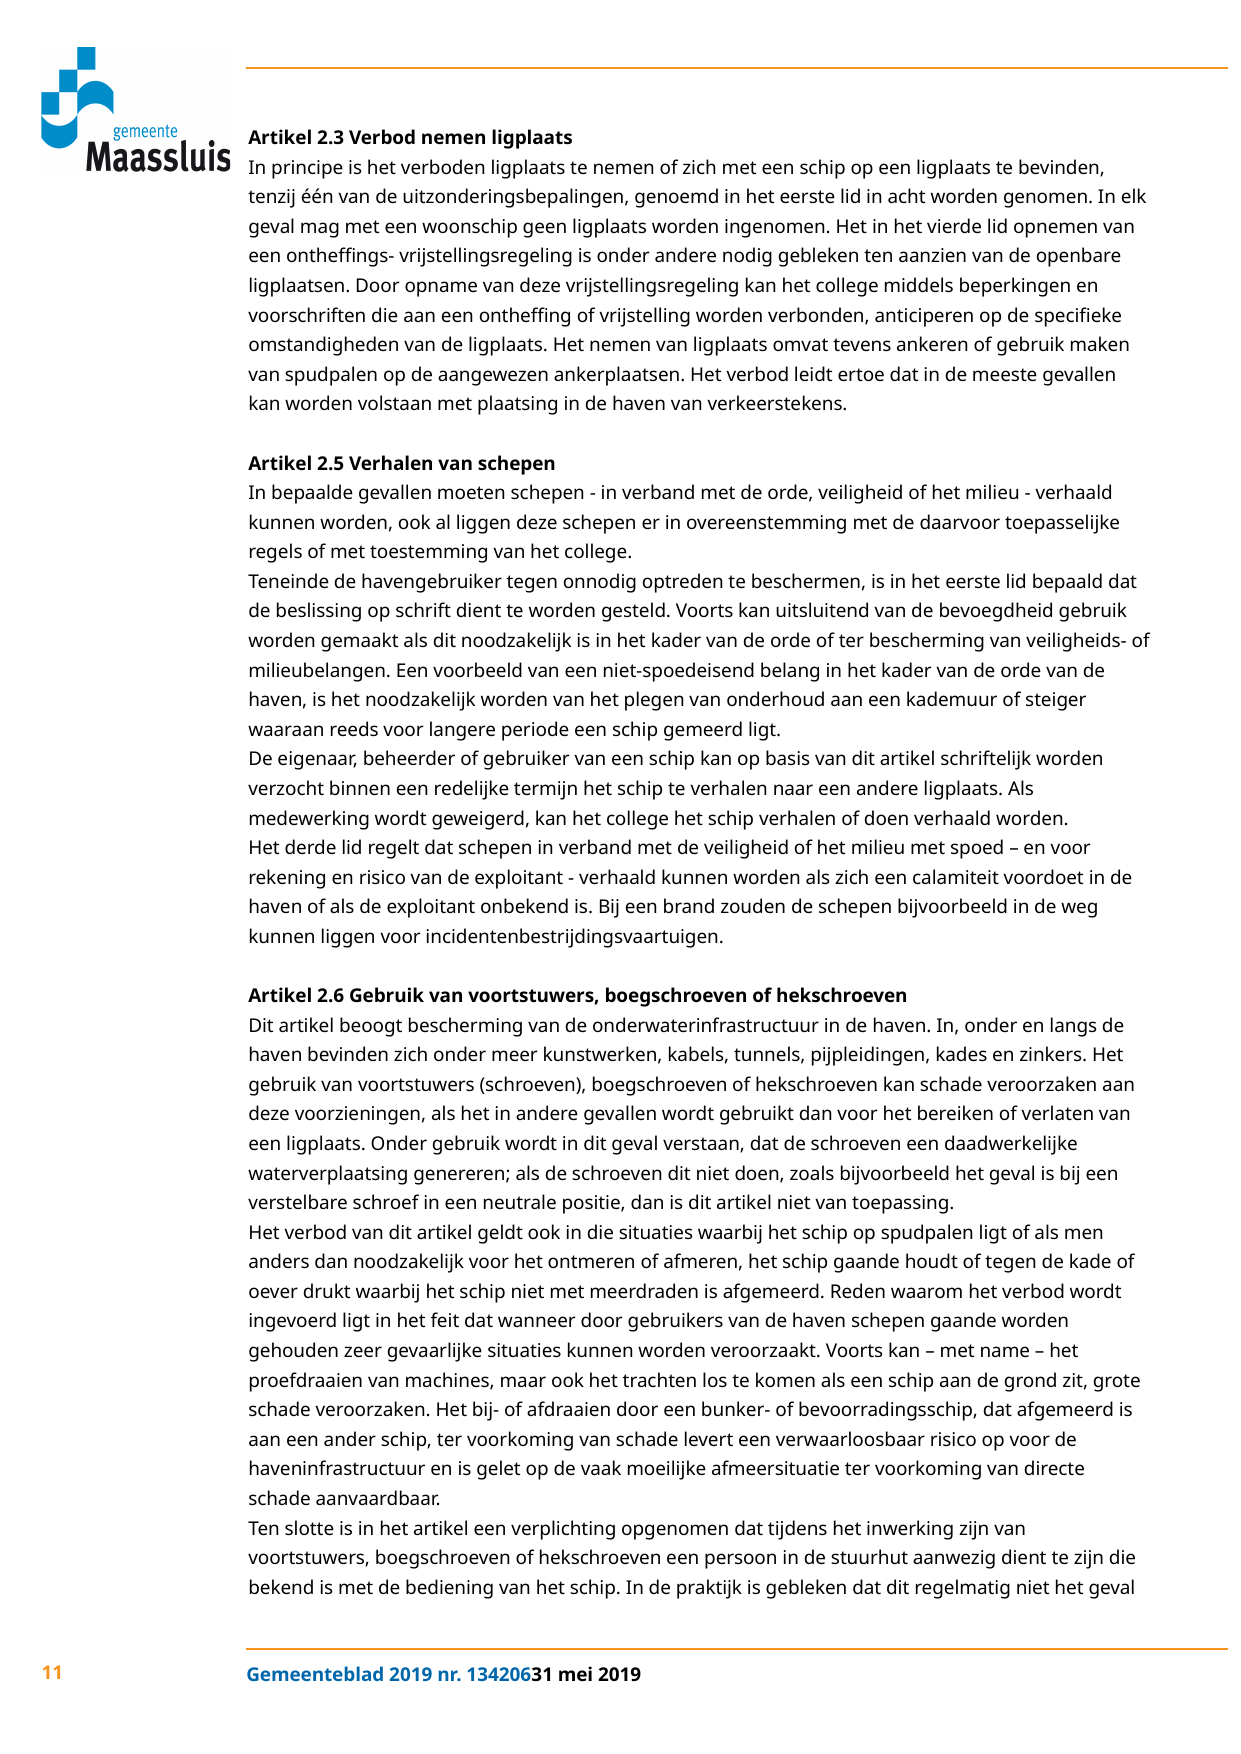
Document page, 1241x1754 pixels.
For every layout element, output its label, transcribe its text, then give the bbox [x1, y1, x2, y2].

picture [41, 47, 231, 172]
text In bepaalde gevallen moeten schepen - in verband met de orde, veiligheid of het milieu - verhaald kunnen worden, ook al liggen deze schepen er in overeenstemming met de daarvoor toepasselijke regels of met toestemming van het college. [248, 479, 1152, 564]
text Ten slotte is in het artikel een verplichting opgenomen dat tijdens het inwerking zijn van voortstuwers, boegschroeven of hekschroeven een persoon in de stuurhut aanwezig dient te zijn die bekend is met de bediening van het schip. In de praktijk is gebleken dat dit regelmatig niet het geval [248, 1515, 1152, 1600]
text Artikel 2.5 Verhalen van schepen [248, 450, 1152, 476]
text In principe is het verboden ligplaats te nemen of zich met een schip op een ligplaats te bevinden, tenzij één van de uitzonderingsbepalingen, genoemd in het eerste lid in acht worden genomen. In elk geval mag met een woonschip geen ligplaats worden ingenomen. Het in het vierde lid opnemen van een ontheffings- vrijstellingsregeling is onder andere nodig gebleken ten aanzien van de openbare ligplaatsen. Door opname van deze vrijstellingsregeling kan het college middels beperkingen en voorschriften die aan een ontheffing of vrijstelling worden verbonden, anticiperen op de specifieke omstandigheden van de ligplaats. Het nemen van ligplaats omvat tevens ankeren of gebruik maken van spudpalen op de aangewezen ankerplaatsen. Het verbod leidt ertoe dat in de meeste gevallen kan worden volstaan met plaatsing in de haven van verkeerstekens. [248, 154, 1152, 416]
text Het derde lid regelt dat schepen in verband met de veiligheid of het milieu met spoed – en voor rekening en risico van de exploitant - verhaald kunnen worden als zich een calamiteit voordoet in de haven of als de exploitant onbekend is. Bij een brand zouden de schepen bijvoorbeeld in de weg kunnen liggen voor incidentenbestrijdingsvaartuigen. [248, 834, 1152, 949]
text Teneinde de havengebruiker tegen onnodig optreden te beschermen, is in het eerste lid bepaald dat de beslissing op schrift dient te worden gesteld. Voorts kan uitsluitend van de bevoegdheid gebruik worden gemaakt als dit noodzakelijk is in het kader van de orde of ter bescherming van veiligheids- of milieubelangen. Een voorbeeld van een niet-spoedeisend belang in het kader van de orde van de haven, is het noodzakelijk worden van het plegen van onderhoud aan een kademuur of steiger waaraan reeds voor langere periode een schip gemeerd ligt. [248, 568, 1152, 742]
text Dit artikel beoogt bescherming van de onderwaterinfrastructuur in de haven. In, onder en langs de haven bevinden zich onder meer kunstwerken, kabels, tunnels, pijpleidingen, kades en zinkers. Het gebruik van voortstuwers (schroeven), boegschroeven of hekschroeven kan schade veroorzaken aan deze voorzieningen, als het in andere gevallen wordt gebruikt dan voor het bereiken of verlaten van een ligplaats. Onder gebruik wordt in dit geval verstaan, dat de schroeven een daadwerkelijke waterverplaatsing genereren; als de schroeven dit niet doen, zoals bijvoorbeeld het geval is bij een verstelbare schroef in een neutrale positie, dan is dit artikel niet van toepassing. [248, 1012, 1152, 1215]
text Artikel 2.3 Verbod nemen ligplaats [248, 124, 1152, 150]
text Het verbod van dit artikel geldt ook in die situaties waarbij het schip op spudpalen ligt of als men anders dan noodzakelijk voor het ontmeren of afmeren, het schip gaande houdt of tegen de kade of oever drukt waarbij het schip niet met meerdraden is afgemeerd. Reden waarom het verbod wordt ingevoerd ligt in het feit dat wanneer door gebruikers van de haven schepen gaande worden gehouden zeer gevaarlijke situaties kunnen worden veroorzaakt. Voorts kan – met name – het proefdraaien van machines, maar ook het trachten los te komen als een schip aan de grond zit, grote schade veroorzaken. Het bij- of afdraaien door een bunker- of bevoorradingsschip, dat afgemeerd is aan een ander schip, ter voorkoming van schade levert een verwaarloosbaar risico op voor de haveninfrastructuur en is gelet op de vaak moeilijke afmeersituatie ter voorkoming van directe schade aanvaardbaar. [248, 1219, 1152, 1511]
text Artikel 2.6 Gebruik van voortstuwers, boegschroeven of hekschroeven [248, 982, 1152, 1008]
text De eigenaar, beheerder of gebruiker van een schip kan op basis van dit artikel schriftelijk worden verzocht binnen een redelijke termijn het schip te verhalen naar een andere ligplaats. Als medewerking wordt geweigerd, kan het college het schip verhalen of doen verhaald worden. [248, 746, 1152, 831]
picture [41, 47, 77, 92]
